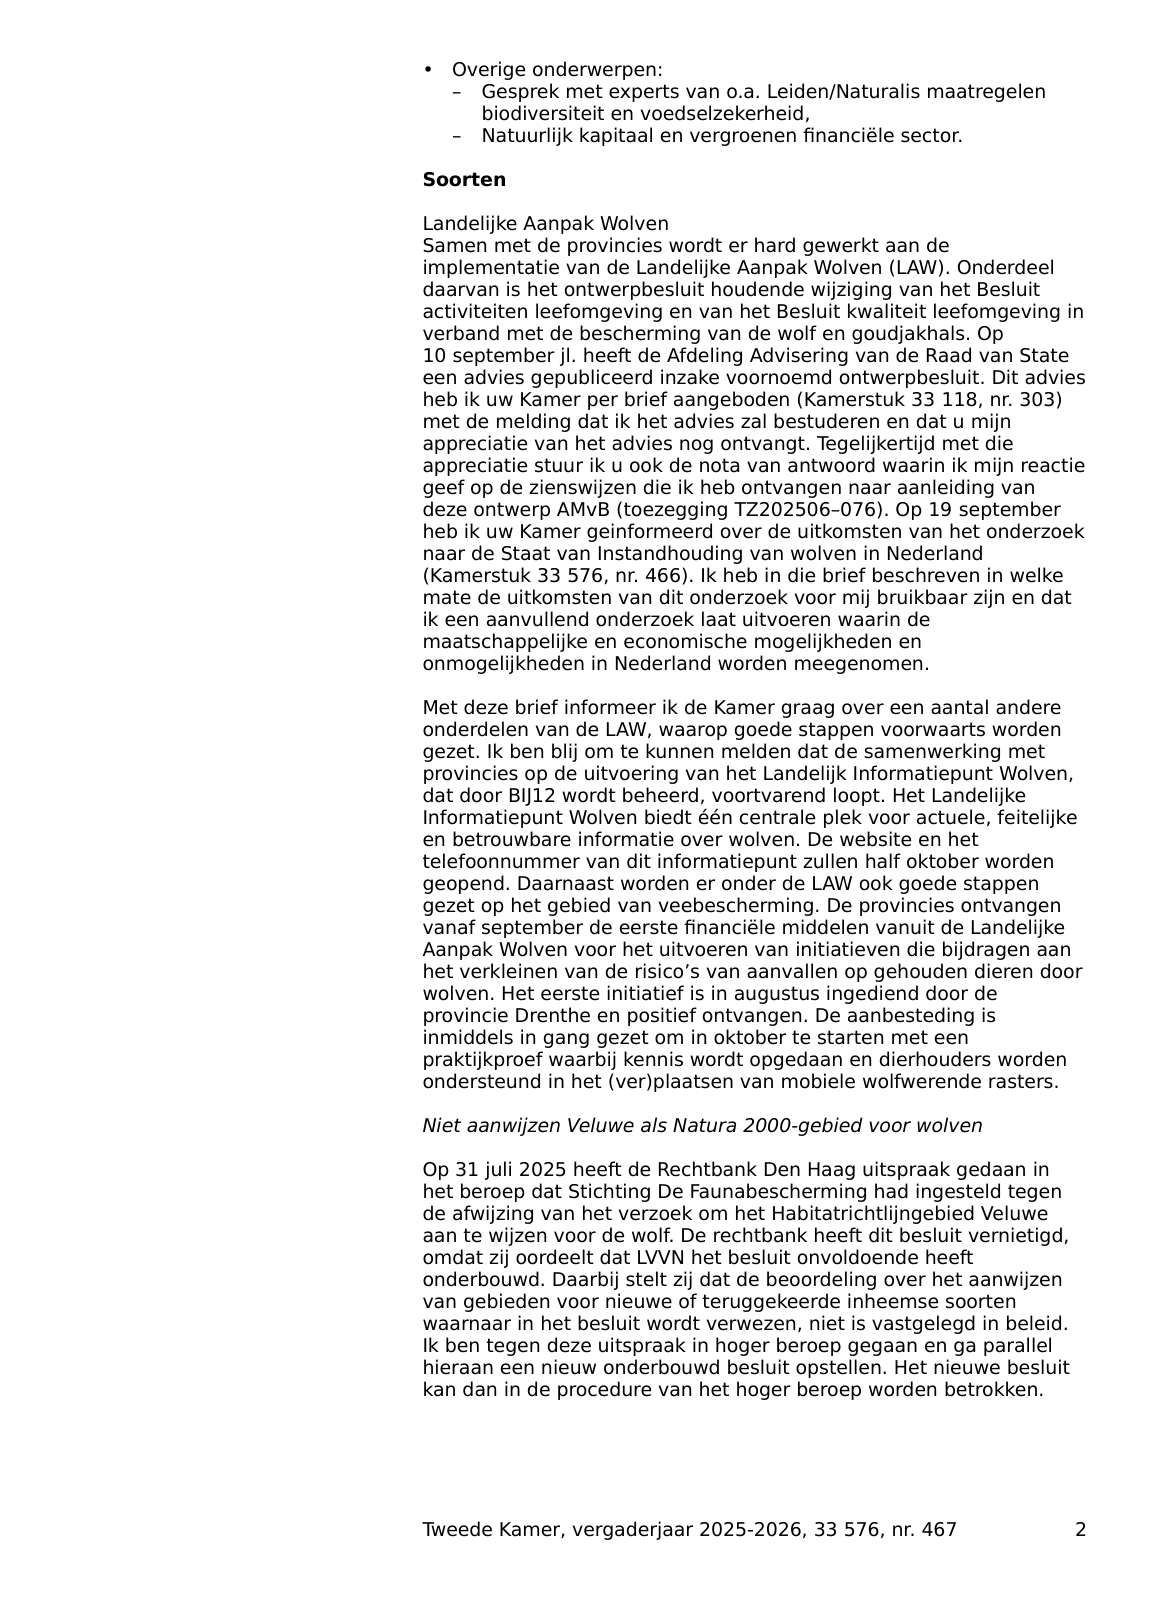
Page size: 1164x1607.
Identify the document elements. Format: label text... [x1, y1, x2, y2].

text – Natuurlijk kapitaal en vergroenen financiële sector. [452, 125, 1087, 147]
subtitle Niet aanwijzen Veluwe als Natura 2000-gebied voor wolven [422, 1115, 1087, 1137]
text Samen met de provincies wordt er hard gewerkt aan de implementatie van de Landelijke Aanpak Wolven (LAW). Onderdeel daarvan is het ontwerpbesluit houdende wijziging van het Besluit activiteiten leefomgeving en van het Besluit kwaliteit leefomgeving in verband met de bescherming van de wolf en goudjakhals. Op 10 september jl. heeft de Afdeling Advisering van de Raad van State een advies gepubliceerd inzake voornoemd ontwerpbesluit. Dit advies heb ik uw Kamer per brief aangeboden (Kamerstuk 33 118, nr. 303) met de melding dat ik het advies zal bestuderen en dat u mijn appreciatie van het advies nog ontvangt. Tegelijkertijd met die appreciatie stuur ik u ook de nota van antwoord waarin ik mijn reactie geef op de zienswijzen die ik heb ontvangen naar aanleiding van deze ontwerp AMvB (toezegging TZ202506–076). Op 19 september heb ik uw Kamer geinformeerd over de uitkomsten van het onderzoek naar de Staat van Instandhouding van wolven in Nederland (Kamerstuk 33 576, nr. 466). Ik heb in die brief beschreven in welke mate de uitkomsten van dit onderzoek voor mij bruikbaar zijn en dat ik een aanvullend onderzoek laat uitvoeren waarin de maatschappelijke en economische mogelijkheden en onmogelijkheden in Nederland worden meegenomen. [422, 235, 1087, 675]
text Landelijke Aanpak Wolven [422, 213, 1087, 235]
subtitle Soorten [422, 169, 1087, 191]
text • Overige onderwerpen: [422, 59, 1087, 81]
text Op 31 juli 2025 heeft de Rechtbank Den Haag uitspraak gedaan in het beroep dat Stichting De Faunabescherming had ingesteld tegen de afwijzing van het verzoek om het Habitatrichtlijngebied Veluwe aan te wijzen voor de wolf. De rechtbank heeft dit besluit vernietigd, omdat zij oordeelt dat LVVN het besluit onvoldoende heeft onderbouwd. Daarbij stelt zij dat de beoordeling over het aanwijzen van gebieden voor nieuwe of teruggekeerde inheemse soorten waarnaar in het besluit wordt verwezen, niet is vastgelegd in beleid. Ik ben tegen deze uitspraak in hoger beroep gegaan en ga parallel hieraan een nieuw onderbouwd besluit opstellen. Het nieuwe besluit kan dan in de procedure van het hoger beroep worden betrokken. [422, 1159, 1087, 1401]
text – Gesprek met experts van o.a. Leiden/Naturalis maatregelen biodiversiteit en voedselzekerheid, [452, 81, 1087, 125]
text Met deze brief informeer ik de Kamer graag over een aantal andere onderdelen van de LAW, waarop goede stappen voorwaarts worden gezet. Ik ben blij om te kunnen melden dat de samenwerking met provincies op de uitvoering van het Landelijk Informatiepunt Wolven, dat door BIJ12 wordt beheerd, voortvarend loopt. Het Landelijke Informatiepunt Wolven biedt één centrale plek voor actuele, feitelijke en betrouwbare informatie over wolven. De website en het telefoonnummer van dit informatiepunt zullen half oktober worden geopend. Daarnaast worden er onder de LAW ook goede stappen gezet op het gebied van veebescherming. De provincies ontvangen vanaf september de eerste financiële middelen vanuit de Landelijke Aanpak Wolven voor het uitvoeren van initiatieven die bijdragen aan het verkleinen van de risico’s van aanvallen op gehouden dieren door wolven. Het eerste initiatief is in augustus ingediend door de provincie Drenthe en positief ontvangen. De aanbesteding is inmiddels in gang gezet om in oktober te starten met een praktijkproef waarbij kennis wordt opgedaan en dierhouders worden ondersteund in het (ver)plaatsen van mobiele wolfwerende rasters. [422, 697, 1087, 1093]
